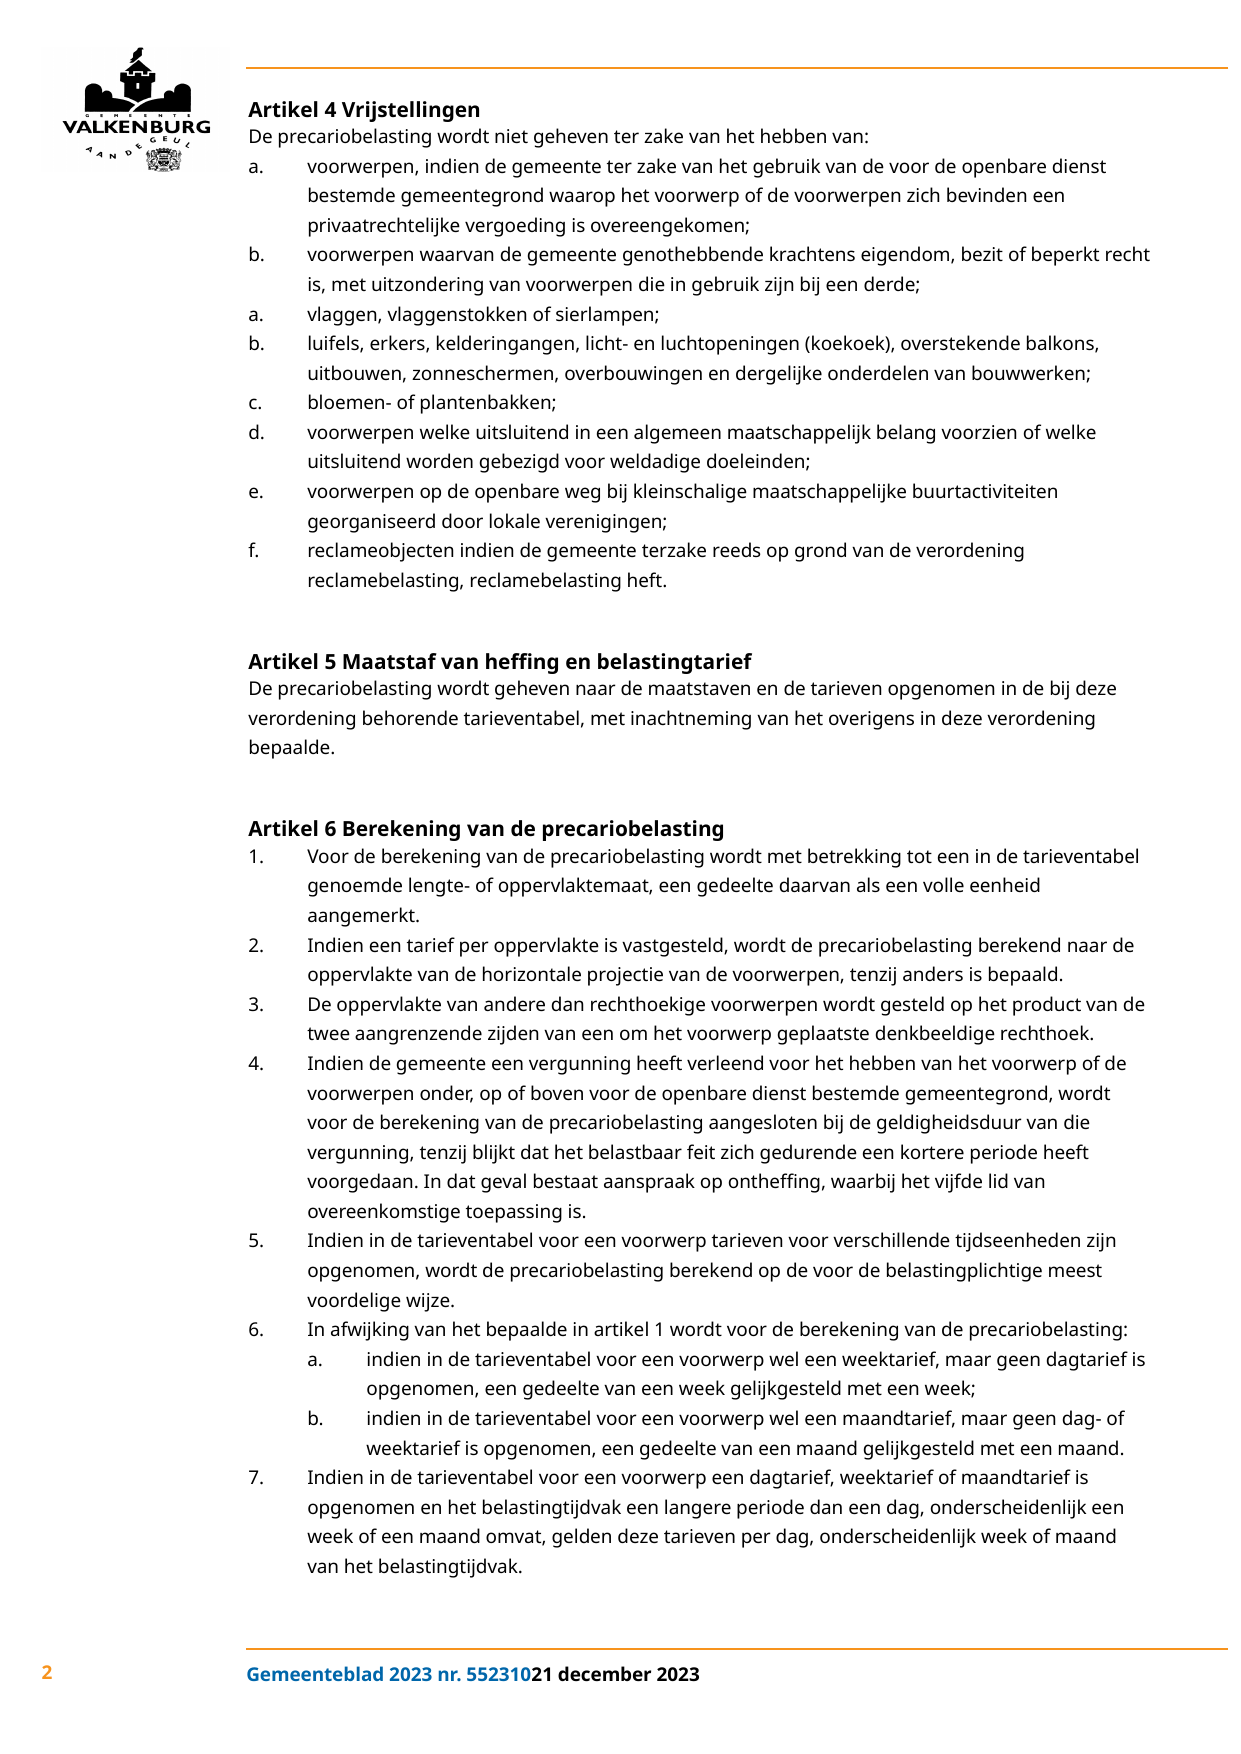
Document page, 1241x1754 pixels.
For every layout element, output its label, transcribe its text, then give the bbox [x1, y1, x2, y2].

list voorwerpen waarvan de gemeente genothebbende krachtens eigendom, bezit of beperkt recht is, met uitzondering van voorwerpen die in gebruik zijn bij een derde; [248, 242, 1152, 297]
list voorwerpen, indien de gemeente ter zake van het gebruik van de voor de openbare dienst bestemde gemeentegrond waarop het voorwerp of de voorwerpen zich bevinden een privaatrechtelijke vergoeding is overeengekomen; [248, 153, 1152, 238]
list Voor de berekening van de precariobelasting wordt met betrekking tot een in de tarieventabel genoemde lengte- of oppervlaktemaat, een gedeelte daarvan als een volle eenheid aangemerkt. [248, 843, 1152, 928]
text De precariobelasting wordt geheven naar de maatstaven en de tarieven opgenomen in de bij deze verordening behorende tarieventabel, met inachtneming van het overigens in deze verordening bepaalde. [248, 675, 1152, 760]
list reclameobjecten indien de gemeente terzake reeds op grond van de verordening reclamebelasting, reclamebelasting heft. [248, 537, 1152, 593]
list indien in de tarieventabel voor een voorwerp wel een maandtarief, maar geen dag- of weektarief is opgenomen, een gedeelte van een maand gelijkgesteld met een maand. [307, 1405, 1152, 1460]
list voorwerpen op de openbare weg bij kleinschalige maatschappelijke buurtactiviteiten georganiseerd door lokale verenigingen; [248, 478, 1152, 533]
list De oppervlakte van andere dan rechthoekige voorwerpen wordt gesteld op het product van de twee aangrenzende zijden van een om het voorwerp geplaatste denkbeeldige rechthoek. [248, 991, 1152, 1046]
text Artikel 6 Berekening van de precariobelasting [248, 814, 1152, 843]
list Indien in de tarieventabel voor een voorwerp een dagtarief, weektarief of maandtarief is opgenomen en het belastingtijdvak een langere periode dan een dag, onderscheidenlijk een week of een maand omvat, gelden deze tarieven per dag, onderscheidenlijk week of maand van het belastingtijdvak. [248, 1464, 1152, 1579]
text Artikel 5 Maatstaf van heffing en belastingtarief [248, 647, 1152, 675]
picture [41, 47, 231, 172]
list luifels, erkers, kelderingangen, licht- en luchtopeningen (koekoek), overstekende balkons, uitbouwen, zonneschermen, overbouwingen en dergelijke onderdelen van bouwwerken; [248, 330, 1152, 386]
list In afwijking van het bepaalde in artikel 1 wordt voor de berekening van de precariobelasting: [248, 1316, 1152, 1342]
list voorwerpen welke uitsluitend in een algemeen maatschappelijk belang voorzien of welke uitsluitend worden gebezigd voor weldadige doeleinden; [248, 419, 1152, 474]
list vlaggen, vlaggenstokken of sierlampen; [248, 301, 1152, 326]
list Indien de gemeente een vergunning heeft verleend voor het hebben van het voorwerp of de voorwerpen onder, op of boven voor de openbare dienst bestemde gemeentegrond, wordt voor de berekening van de precariobelasting aangesloten bij de geldigheidsduur van die vergunning, tenzij blijkt dat het belastbaar feit zich gedurende een kortere periode heeft voorgedaan. In dat geval bestaat aanspraak op ontheffing, waarbij het vijfde lid van overeenkomstige toepassing is. [248, 1050, 1152, 1224]
text Artikel 4 Vrijstellingen [248, 95, 1152, 123]
list bloemen- of plantenbakken; [248, 389, 1152, 415]
list Indien een tarief per oppervlakte is vastgesteld, wordt de precariobelasting berekend naar de oppervlakte van de horizontale projectie van de voorwerpen, tenzij anders is bepaald. [248, 932, 1152, 987]
text De precariobelasting wordt niet geheven ter zake van het hebben van: [248, 123, 1152, 149]
list Indien in de tarieventabel voor een voorwerp tarieven voor verschillende tijdseenheden zijn opgenomen, wordt de precariobelasting berekend op de voor de belastingplichtige meest voordelige wijze. [248, 1228, 1152, 1312]
list indien in de tarieventabel voor een voorwerp wel een weektarief, maar geen dagtarief is opgenomen, een gedeelte van een week gelijkgesteld met een week; [307, 1346, 1152, 1401]
